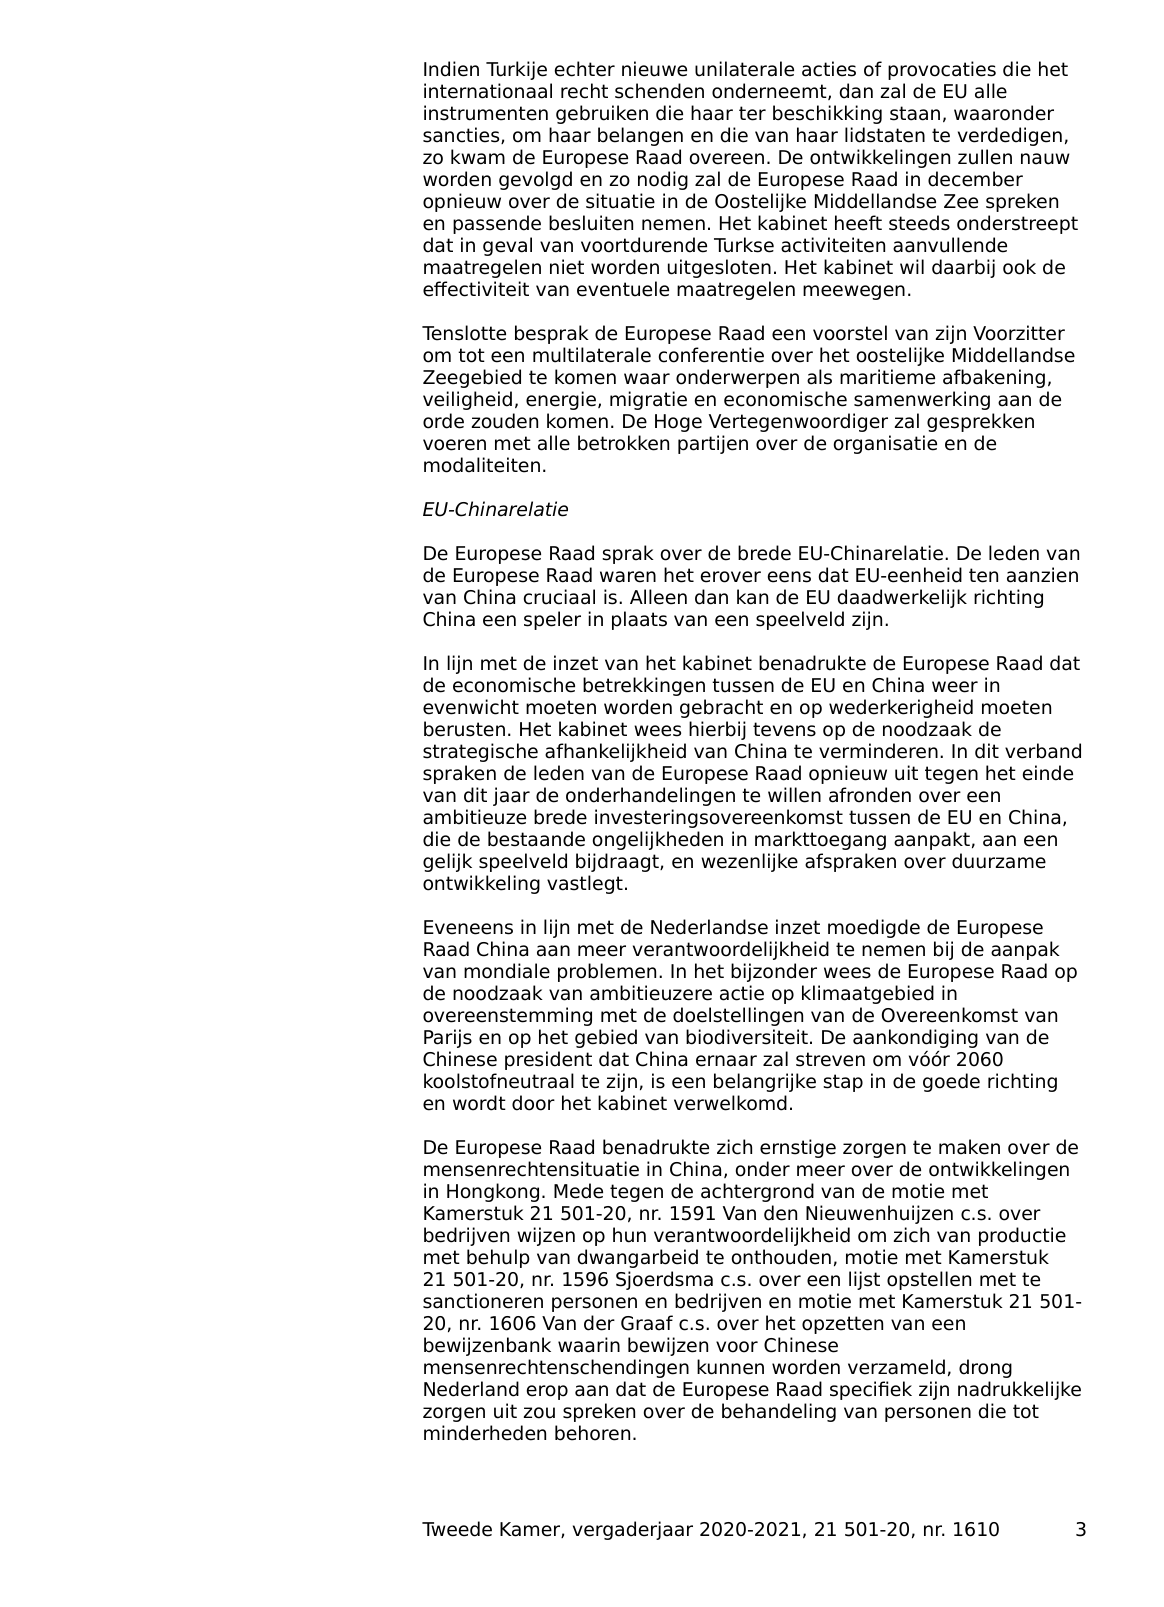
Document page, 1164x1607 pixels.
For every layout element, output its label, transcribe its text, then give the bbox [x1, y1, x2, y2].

text De Europese Raad benadrukte zich ernstige zorgen te maken over de mensenrechtensituatie in China, onder meer over de ontwikkelingen in Hongkong. Mede tegen de achtergrond van de motie met Kamerstuk 21 501-20, nr. 1591 Van den Nieuwenhuijzen c.s. over bedrijven wijzen op hun verantwoordelijkheid om zich van productie met behulp van dwangarbeid te onthouden, motie met Kamerstuk 21 501-20, nr. 1596 Sjoerdsma c.s. over een lijst opstellen met te sanctioneren personen en bedrijven en motie met Kamerstuk 21 501-20, nr. 1606 Van der Graaf c.s. over het opzetten van een bewijzenbank waarin bewijzen voor Chinese mensenrechtenschendingen kunnen worden verzameld, drong Nederland erop aan dat de Europese Raad specifiek zijn nadrukkelijke zorgen uit zou spreken over de behandeling van personen die tot minderheden behoren. [422, 1137, 1087, 1445]
text Tenslotte besprak de Europese Raad een voorstel van zijn Voorzitter om tot een multilaterale conferentie over het oostelijke Middellandse Zeegebied te komen waar onderwerpen als maritieme afbakening, veiligheid, energie, migratie en economische samenwerking aan de orde zouden komen. De Hoge Vertegenwoordiger zal gesprekken voeren met alle betrokken partijen over de organisatie en de modaliteiten. [422, 323, 1087, 477]
text In lijn met de inzet van het kabinet benadrukte de Europese Raad dat de economische betrekkingen tussen de EU en China weer in evenwicht moeten worden gebracht en op wederkerigheid moeten berusten. Het kabinet wees hierbij tevens op de noodzaak de strategische afhankelijkheid van China te verminderen. In dit verband spraken de leden van de Europese Raad opnieuw uit tegen het einde van dit jaar de onderhandelingen te willen afronden over een ambitieuze brede investeringsovereenkomst tussen de EU en China, die de bestaande ongelijkheden in markttoegang aanpakt, aan een gelijk speelveld bijdraagt, en wezenlijke afspraken over duurzame ontwikkeling vastlegt. [422, 653, 1087, 895]
text Eveneens in lijn met de Nederlandse inzet moedigde de Europese Raad China aan meer verantwoordelijkheid te nemen bij de aanpak van mondiale problemen. In het bijzonder wees de Europese Raad op de noodzaak van ambitieuzere actie op klimaatgebied in overeenstemming met de doelstellingen van de Overeenkomst van Parijs en op het gebied van biodiversiteit. De aankondiging van de Chinese president dat China ernaar zal streven om vóór 2060 koolstofneutraal te zijn, is een belangrijke stap in de goede richting en wordt door het kabinet verwelkomd. [422, 917, 1087, 1115]
subtitle EU-Chinarelatie [422, 499, 1087, 521]
text Indien Turkije echter nieuwe unilaterale acties of provocaties die het internationaal recht schenden onderneemt, dan zal de EU alle instrumenten gebruiken die haar ter beschikking staan, waaronder sancties, om haar belangen en die van haar lidstaten te verdedigen, zo kwam de Europese Raad overeen. De ontwikkelingen zullen nauw worden gevolgd en zo nodig zal de Europese Raad in december opnieuw over de situatie in de Oostelijke Middellandse Zee spreken en passende besluiten nemen. Het kabinet heeft steeds onderstreept dat in geval van voortdurende Turkse activiteiten aanvullende maatregelen niet worden uitgesloten. Het kabinet wil daarbij ook de effectiviteit van eventuele maatregelen meewegen. [422, 59, 1087, 301]
text De Europese Raad sprak over de brede EU-Chinarelatie. De leden van de Europese Raad waren het erover eens dat EU-eenheid ten aanzien van China cruciaal is. Alleen dan kan de EU daadwerkelijk richting China een speler in plaats van een speelveld zijn. [422, 543, 1087, 631]
